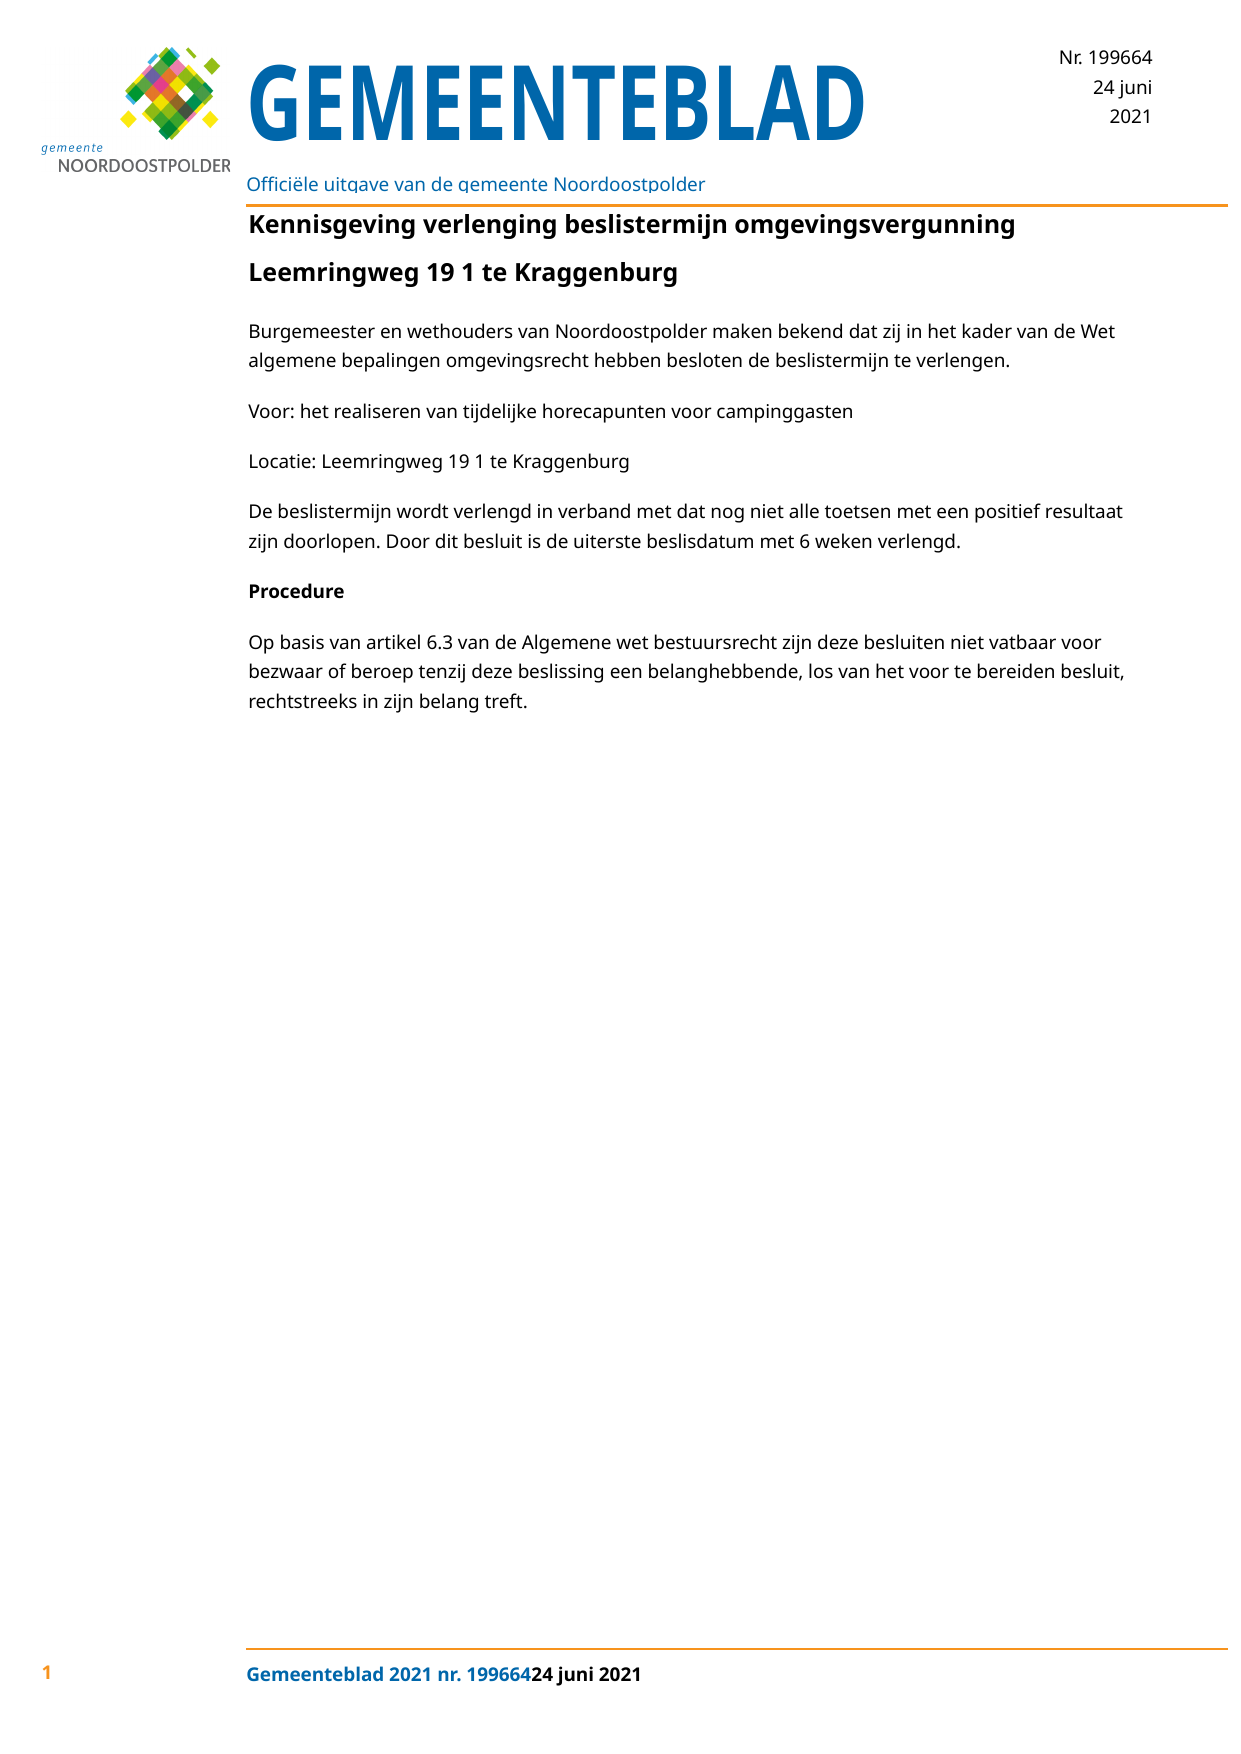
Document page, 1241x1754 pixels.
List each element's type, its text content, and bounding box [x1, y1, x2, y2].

picture [41, 47, 231, 172]
text Procedure [248, 579, 1152, 604]
text Kennisgeving verlenging beslistermijn omgevingsvergunning Leemringweg 19 1 te Kraggenburg [248, 207, 1152, 288]
text Burgemeester en wethouders van Noordoostpolder maken bekend dat zij in het kader van de Wet algemene bepalingen omgevingsrecht hebben besloten de beslistermijn te verlengen. [248, 318, 1152, 373]
text De beslistermijn wordt verlengd in verband met​ ​​dat nog niet alle toetsen met een positief resultaat zijn doorlopen. Door dit besluit is de uiterste beslisdatum met 6 weken verlengd. [248, 499, 1152, 554]
text Voor: het realiseren van tijdelijke horecapunten voor campinggasten [248, 398, 1152, 424]
text Locatie: Leemringweg 19 1 te Kraggenburg [248, 448, 1152, 474]
text Op basis van artikel 6.3 van de Algemene wet bestuursrecht zijn deze besluiten niet vatbaar voor bezwaar of beroep tenzij deze beslissing een belanghebbende, los van het voor te bereiden besluit, rechtstreeks in zijn belang treft. [248, 629, 1152, 714]
